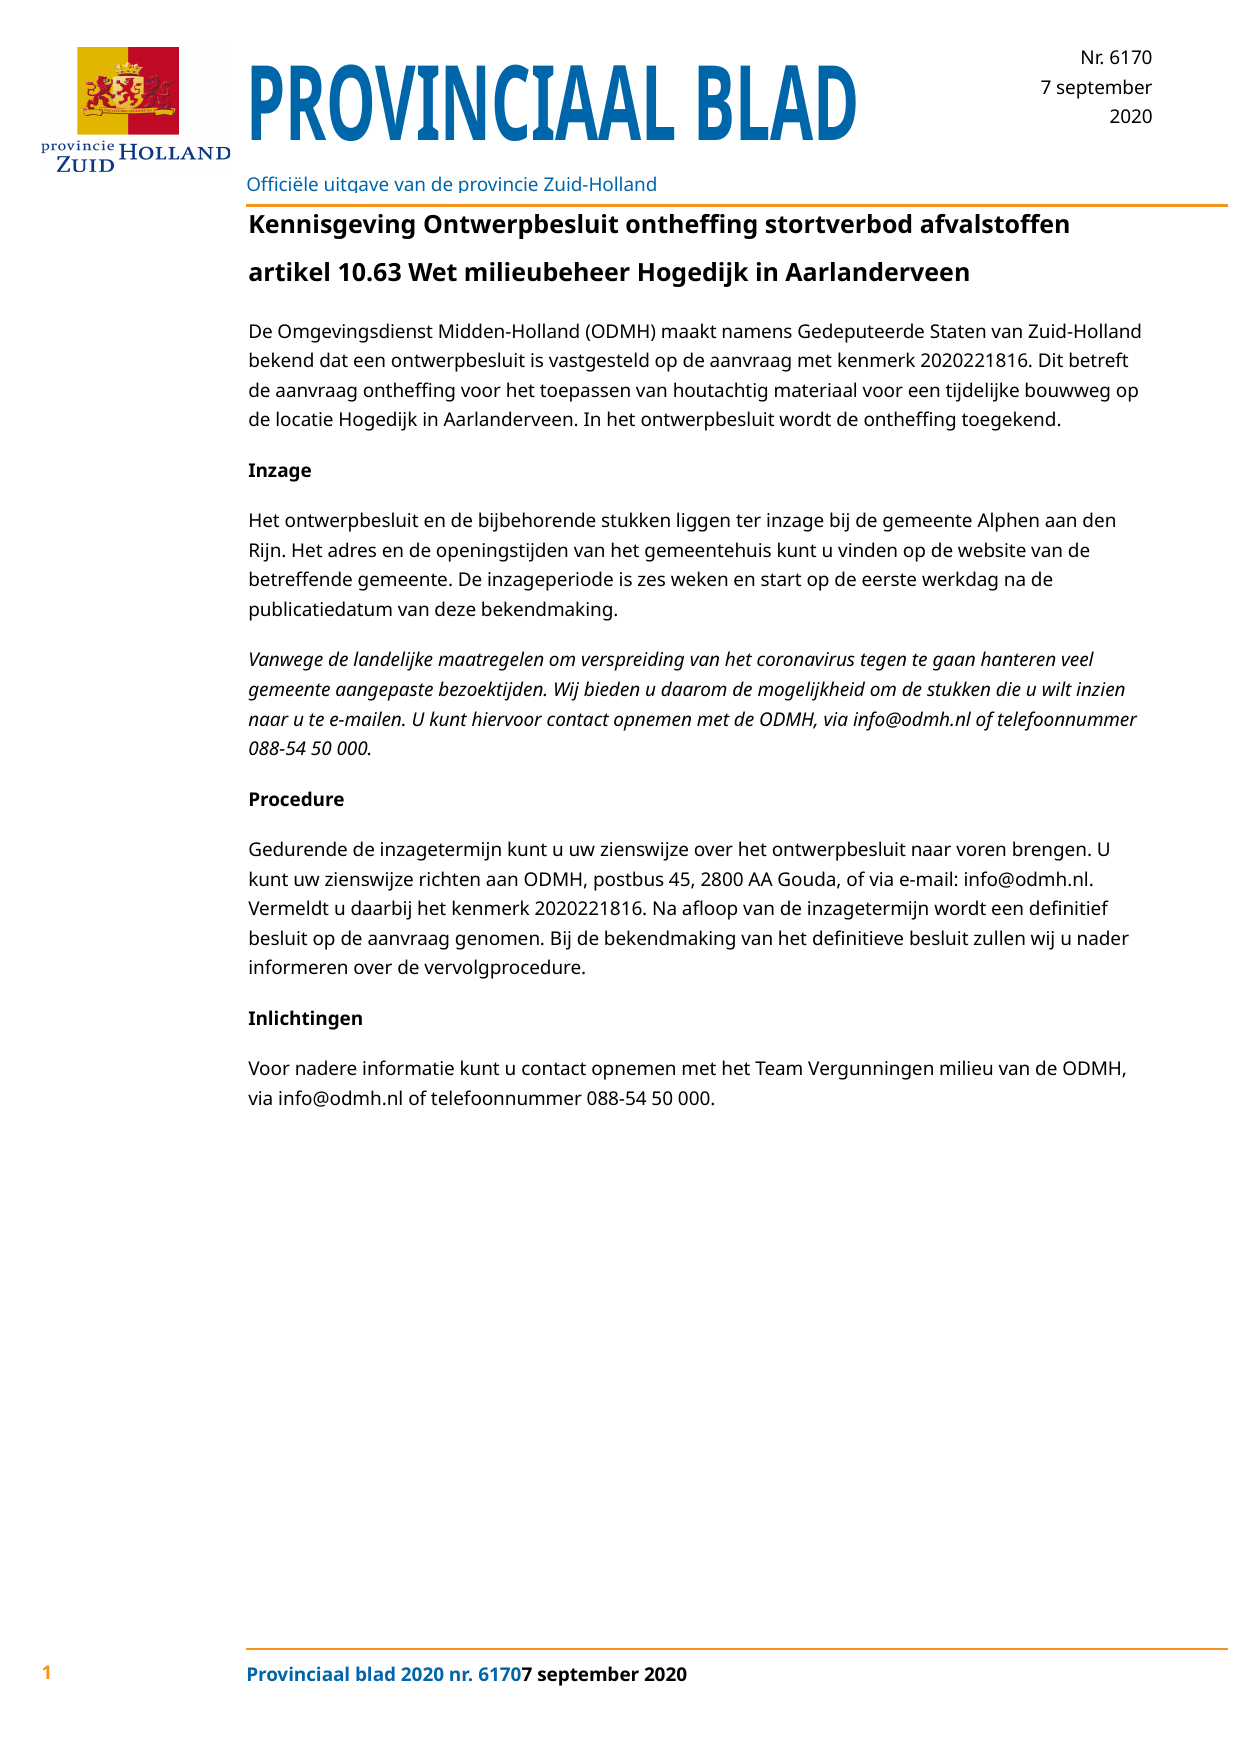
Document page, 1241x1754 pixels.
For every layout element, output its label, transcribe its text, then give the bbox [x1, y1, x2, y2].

text Voor nadere informatie kunt u contact opnemen met het Team Vergunningen milieu van de ODMH, via info@odmh.nl of telefoonnummer 088-54 50 000. [248, 1055, 1152, 1111]
text Het ontwerpbesluit en de bijbehorende stukken liggen ter inzage bij de gemeente Alphen aan den Rijn. Het adres en de openingstijden van het gemeentehuis kunt u vinden op de website van de betreffende gemeente. De inzageperiode is zes weken en start op de eerste werkdag na de publicatiedatum van deze bekendmaking. [248, 507, 1152, 622]
text Inlichtingen [248, 1005, 1152, 1031]
text De Omgevingsdienst Midden-Holland (ODMH) maakt namens Gedeputeerde Staten van Zuid-Holland bekend dat een ontwerpbesluit is vastgesteld op de aanvraag met kenmerk 2020221816. Dit betreft de aanvraag ontheffing voor het toepassen van houtachtig materiaal voor een tijdelijke bouwweg op de locatie Hogedijk in Aarlanderveen. In het ontwerpbesluit wordt de ontheffing toegekend. [248, 318, 1152, 432]
text Inzage [248, 457, 1152, 483]
text Gedurende de inzagetermijn kunt u uw zienswijze over het ontwerpbesluit naar voren brengen. U kunt uw zienswijze richten aan ODMH, postbus 45, 2800 AA Gouda, of via e-mail: info@odmh.nl. Vermeldt u daarbij het kenmerk 2020221816. Na afloop van de inzagetermijn wordt een definitief besluit op de aanvraag genomen. Bij de bekendmaking van het definitieve besluit zullen wij u nader informeren over de vervolgprocedure. [248, 836, 1152, 980]
picture [41, 47, 231, 172]
text Vanwege de landelijke maatregelen om verspreiding van het coronavirus tegen te gaan hanteren veel gemeente aangepaste bezoektijden. Wij bieden u daarom de mogelijkheid om de stukken die u wilt inzien naar u te e-mailen. U kunt hiervoor contact opnemen met de ODMH, via info@odmh.nl of telefoonnummer 088-54 50 000. [248, 647, 1152, 761]
text Procedure [248, 786, 1152, 812]
text Kennisgeving Ontwerpbesluit ontheffing stortverbod afvalstoffen artikel 10.63 Wet milieubeheer Hogedijk in Aarlanderveen [248, 207, 1152, 288]
